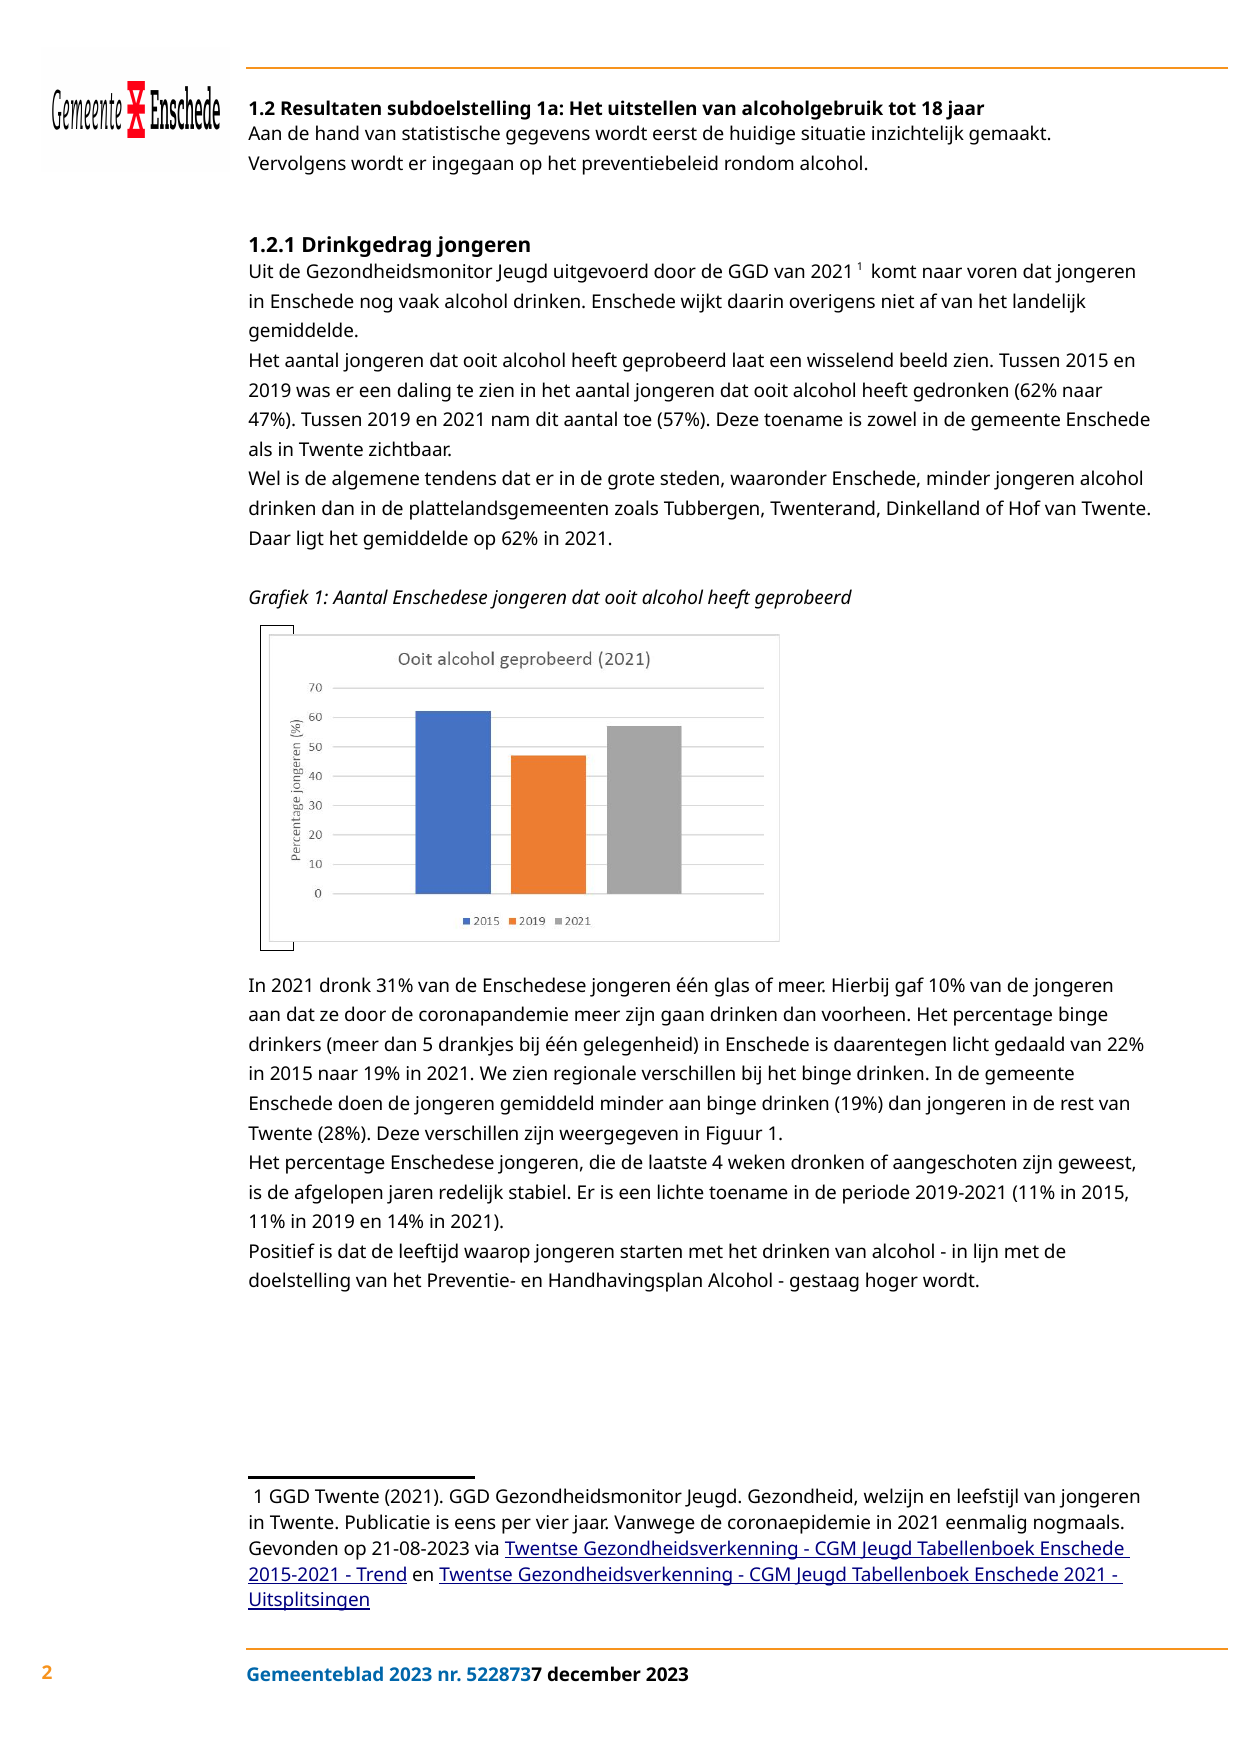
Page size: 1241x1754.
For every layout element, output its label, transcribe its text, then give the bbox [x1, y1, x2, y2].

text Grafiek 1: Aantal Enschedese jongeren dat ooit alcohol heeft geprobeerd [248, 584, 1152, 610]
text In 2021 dronk 31% van de Enschedese jongeren één glas of meer. Hierbij gaf 10% van de jongeren aan dat ze door de coronapandemie meer zijn gaan drinken dan voorheen. Het percentage binge drinkers (meer dan 5 drankjes bij één gelegenheid) in Enschede is daarentegen licht gedaald van 22% in 2015 naar 19% in 2021. We zien regionale verschillen bij het binge drinken. In de gemeente Enschede doen de jongeren gemiddeld minder aan binge drinken (19%) dan jongeren in de rest van Twente (28%). Deze verschillen zijn weergegeven in Figuur 1. [248, 972, 1152, 1145]
text Wel is de algemene tendens dat er in de grote steden, waaronder Enschede, minder jongeren alcohol drinken dan in de plattelandsgemeenten zoals Tubbergen, Twenterand, Dinkelland of Hof van Twente. Daar ligt het gemiddelde op 62% in 2021. [248, 466, 1152, 551]
text Het aantal jongeren dat ooit alcohol heeft geprobeerd laat een wisselend beeld zien. Tussen 2015 en 2019 was er een daling te zien in het aantal jongeren dat ooit alcohol heeft gedronken (62% naar 47%). Tussen 2019 en 2021 nam dit aantal toe (57%). Deze toename is zowel in de gemeente Enschede als in Twente zichtbaar. [248, 347, 1152, 462]
text Aan de hand van statistische gegevens wordt eerst de huidige situatie inzichtelijk gemaakt. Vervolgens wordt er ingegaan op het preventiebeleid rondom alcohol. [248, 121, 1152, 176]
picture [41, 47, 231, 172]
text 1.2 Resultaten subdoelstelling 1a: Het uitstellen van alcoholgebruik tot 18 jaar [248, 95, 1152, 121]
text Het percentage Enschedese jongeren, die de laatste 4 weken dronken of aangeschoten zijn geweest, is de afgelopen jaren redelijk stabiel. Er is een lichte toename in de periode 2019-2021 (11% in 2015, 11% in 2019 en 14% in 2021). [248, 1149, 1152, 1234]
text Gevonden op 21-08-2023 via Twentse Gezondheidsverkenning - CGM Jeugd Tabellenboek Enschede 2015-2021 - Trend en Twentse Gezondheidsverkenning - CGM Jeugd Tabellenboek Enschede 2021 - Uitsplitsingen [248, 1535, 1152, 1612]
text Uit de Gezondheidsmonitor Jeugd uitgevoerd door de GGD van 2021 komt naar voren dat jongeren in Enschede nog vaak alcohol drinken. Enschede wijkt daarin overigens niet af van het landelijk gemiddelde. [248, 258, 1152, 343]
picture [268, 634, 780, 942]
text Positief is dat de leeftijd waarop jongeren starten met het drinken van alcohol - in lijn met de doelstelling van het Preventie- en Handhavingsplan Alcohol - gestaag hoger wordt. [248, 1238, 1152, 1293]
text 1.2.1 Drinkgedrag jongeren [248, 230, 1152, 258]
text GGD Twente (2021). GGD Gezondheidsmonitor Jeugd. Gezondheid, welzijn en leefstijl van jongeren in Twente. Publicatie is eens per vier jaar. Vanwege de coronaepidemie in 2021 eenmalig nogmaals. [248, 1483, 1152, 1535]
